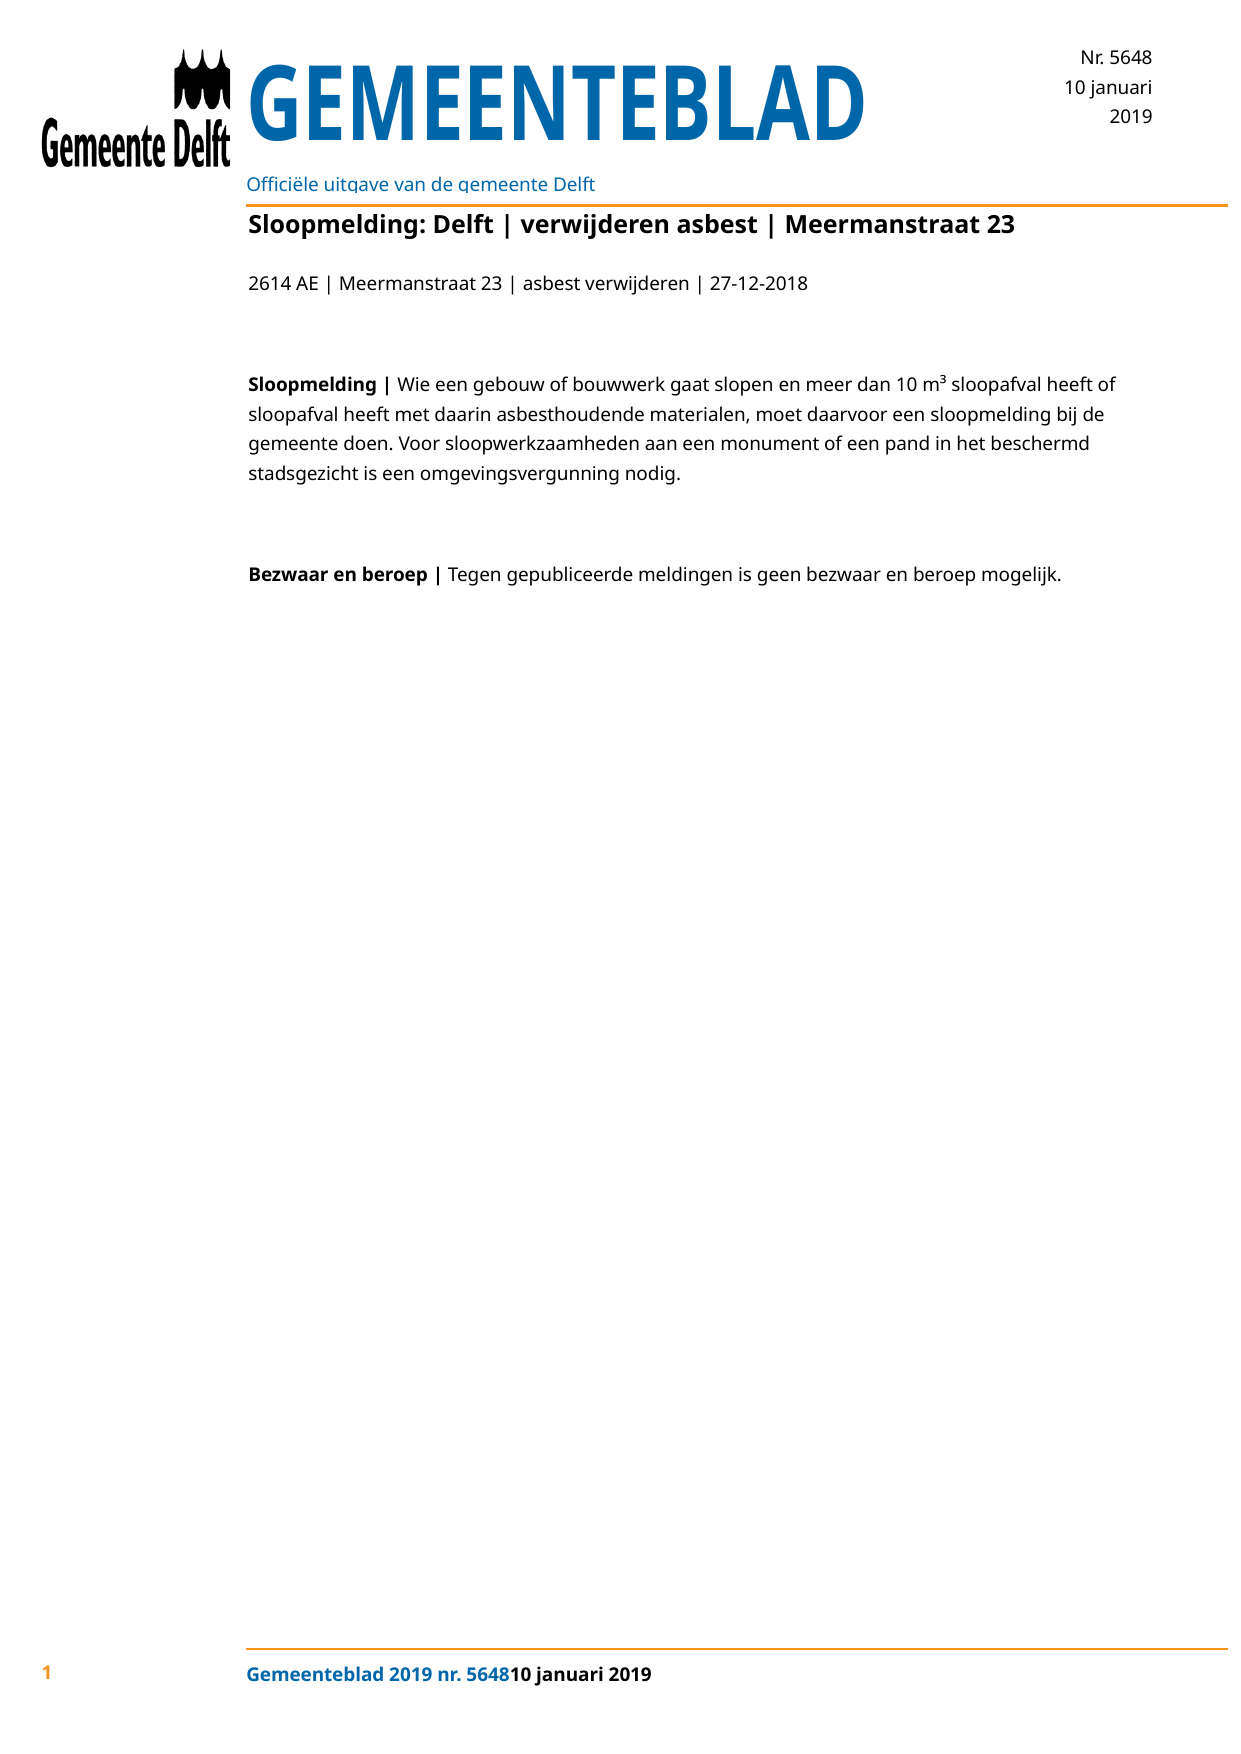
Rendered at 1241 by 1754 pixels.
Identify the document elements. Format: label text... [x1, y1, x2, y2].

text Bezwaar en beroep | Tegen gepubliceerde meldingen is geen bezwaar en beroep mogelijk. [248, 561, 1152, 586]
text Sloopmelding | Wie een gebouw of bouwwerk gaat slopen en meer dan 10 m³ sloopafval heeft of sloopafval heeft met daarin asbesthoudende materialen, moet daarvoor een sloopmelding bij de gemeente doen. Voor sloopwerkzaamheden aan een monument of een pand in het beschermd stadsgezicht is een omgevingsvergunning nodig. [248, 371, 1152, 486]
text 2614 AE | Meermanstraat 23 | asbest verwijderen | 27-12-2018 [248, 270, 1152, 296]
text Sloopmelding: Delft | verwijderen asbest | Meermanstraat 23 [248, 207, 1152, 241]
picture [41, 47, 231, 172]
